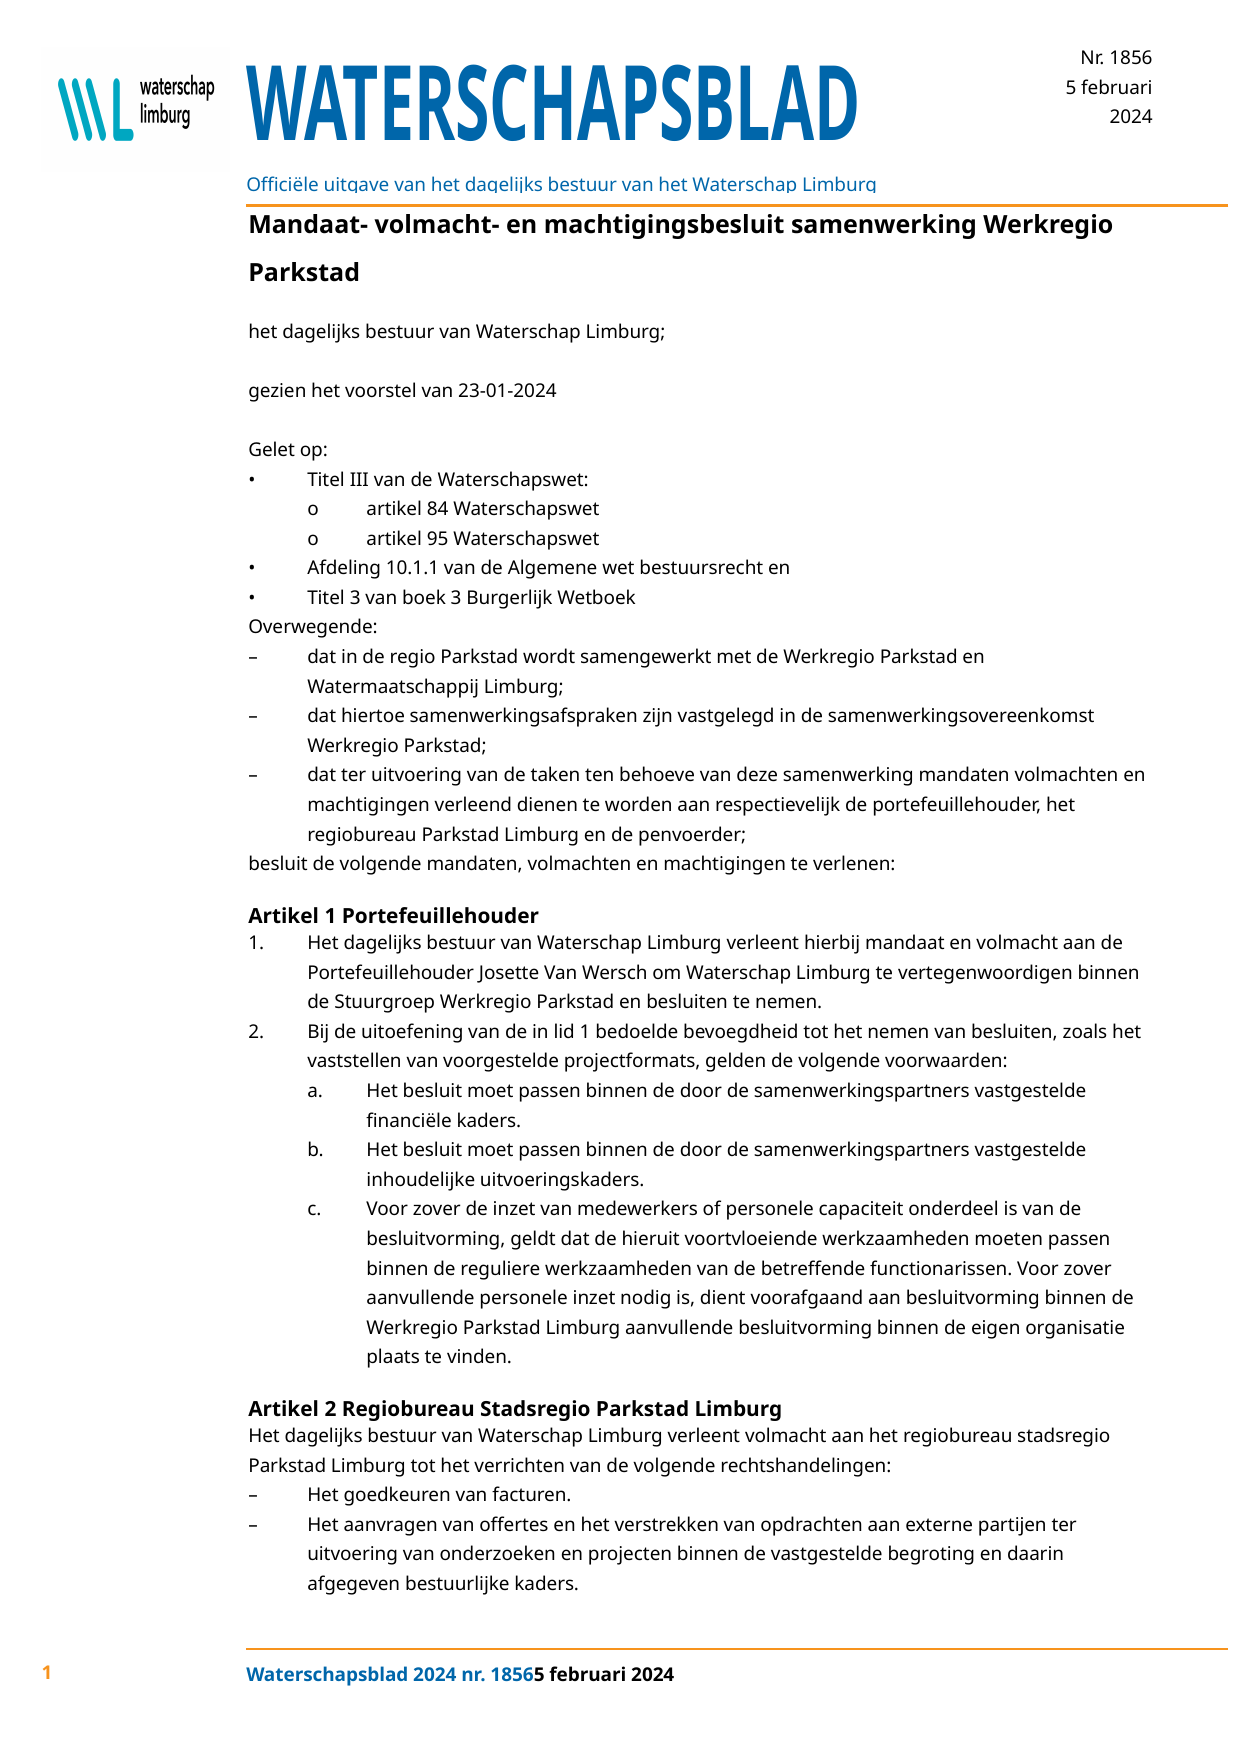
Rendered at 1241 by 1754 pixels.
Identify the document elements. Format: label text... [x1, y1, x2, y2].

text Het dagelijks bestuur van Waterschap Limburg verleent volmacht aan het regiobureau stadsregio Parkstad Limburg tot het verrichten van de volgende rechtshandelingen: [248, 1422, 1152, 1478]
list Het aanvragen van offertes en het verstrekken van opdrachten aan externe partijen ter uitvoering van onderzoeken en projecten binnen de vastgestelde begroting en daarin afgegeven bestuurlijke kaders. [248, 1511, 1152, 1596]
list artikel 95 Waterschapswet [307, 525, 1152, 551]
text Artikel 2 Regiobureau Stadsregio Parkstad Limburg [248, 1394, 1152, 1422]
list dat ter uitvoering van de taken ten behoeve van deze samenwerking mandaten volmachten en machtigingen verleend dienen te worden aan respectievelijk de portefeuillehouder, het regiobureau Parkstad Limburg en de penvoerder; [248, 762, 1152, 847]
list Bij de uitoefening van de in lid 1 bedoelde bevoegdheid tot het nemen van besluiten, zoals het vaststellen van voorgestelde projectformats, gelden de volgende voorwaarden: [248, 1018, 1152, 1073]
list Titel 3 van boek 3 Burgerlijk Wetboek [248, 584, 1152, 610]
list Het goedkeuren van facturen. [248, 1481, 1152, 1507]
text Artikel 1 Portefeuillehouder [248, 901, 1152, 929]
list Voor zover de inzet van medewerkers of personele capaciteit onderdeel is van de besluitvorming, geldt dat de hieruit voortvloeiende werkzaamheden moeten passen binnen de reguliere werkzaamheden van de betreffende functionarissen. Voor zover aanvullende personele inzet nodig is, dient voorafgaand aan besluitvorming binnen de Werkregio Parkstad Limburg aanvullende besluitvorming binnen de eigen organisatie plaats te vinden. [307, 1196, 1152, 1369]
picture [41, 47, 231, 172]
text Overwegende: [248, 614, 1152, 639]
list Het dagelijks bestuur van Waterschap Limburg verleent hierbij mandaat en volmacht aan de Portefeuillehouder Josette Van Wersch om Waterschap Limburg te vertegenwoordigen binnen de Stuurgroep Werkregio Parkstad en besluiten te nemen. [248, 929, 1152, 1014]
list dat in de regio Parkstad wordt samengewerkt met de Werkregio Parkstad en Watermaatschappij Limburg; [248, 643, 1152, 699]
text Gelet op: [248, 436, 1152, 462]
text het dagelijks bestuur van Waterschap Limburg; [248, 318, 1152, 344]
list Het besluit moet passen binnen de door de samenwerkingspartners vastgestelde financiële kaders. [307, 1077, 1152, 1132]
list dat hiertoe samenwerkingsafspraken zijn vastgelegd in de samenwerkingsovereenkomst Werkregio Parkstad; [248, 702, 1152, 758]
list Titel III van de Waterschapswet: [248, 466, 1152, 492]
list Afdeling 10.1.1 van de Algemene wet bestuursrecht en [248, 554, 1152, 580]
text Mandaat- volmacht- en machtigingsbesluit samenwerking Werkregio Parkstad [248, 207, 1152, 288]
text gezien het voorstel van 23-01-2024 [248, 377, 1152, 403]
list Het besluit moet passen binnen de door de samenwerkingspartners vastgestelde inhoudelijke uitvoeringskaders. [307, 1136, 1152, 1192]
list artikel 84 Waterschapswet [307, 495, 1152, 521]
text besluit de volgende mandaten, volmachten en machtigingen te verlenen: [248, 850, 1152, 876]
